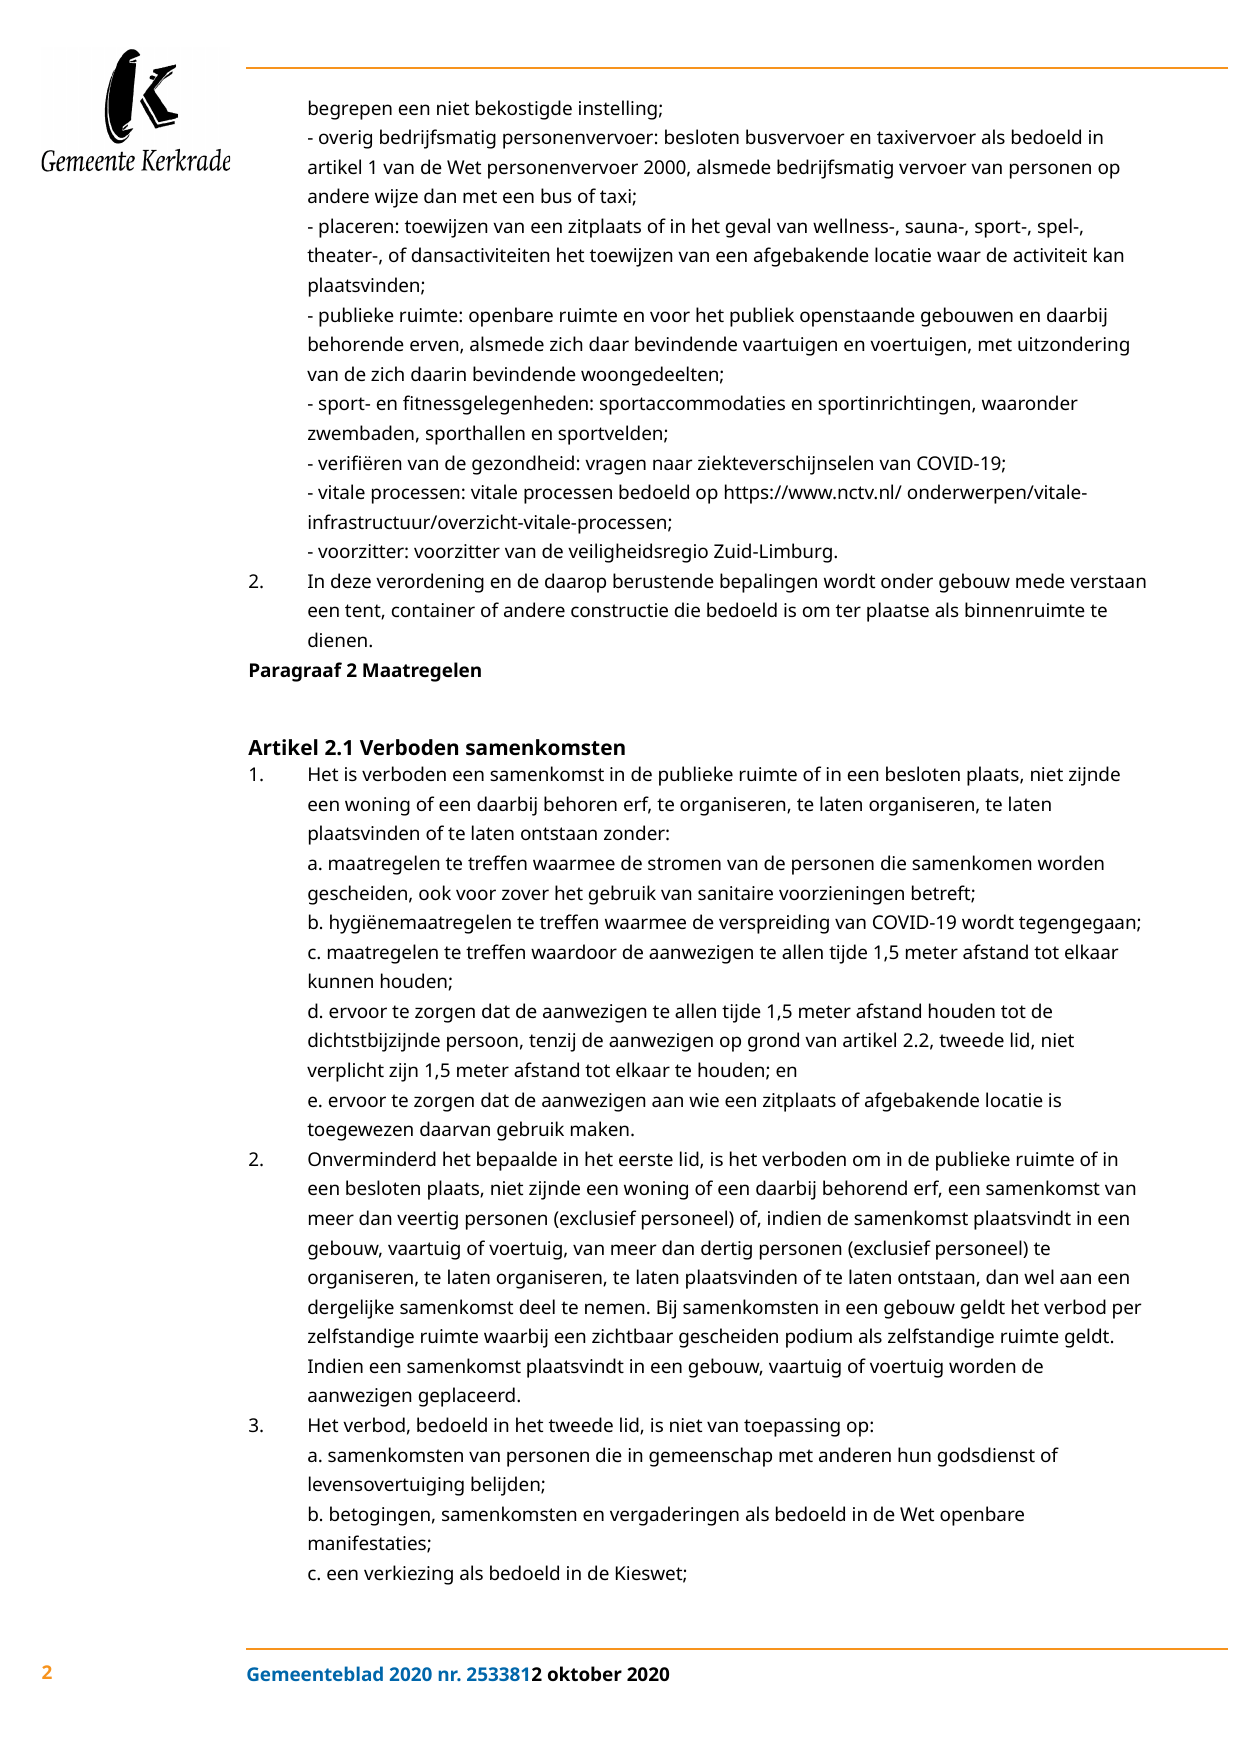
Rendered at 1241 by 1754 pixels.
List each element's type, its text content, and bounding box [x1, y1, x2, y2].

list In deze verordening en de daarop berustende bepalingen wordt onder gebouw mede verstaan een tent, container of andere constructie die bedoeld is om ter plaatse als binnenruimte te dienen. [248, 568, 1152, 653]
list - vitale processen: vitale processen bedoeld op https://www.nctv.nl/ onderwerpen/vitale-infrastructuur/overzicht-vitale-processen; [248, 479, 1152, 535]
list Het is verboden een samenkomst in de publieke ruimte of in een besloten plaats, niet zijnde een woning of een daarbij behoren erf, te organiseren, te laten organiseren, te laten plaatsvinden of te laten ontstaan zonder: [248, 761, 1152, 846]
list c. maatregelen te treffen waardoor de aanwezigen te allen tijde 1,5 meter afstand tot elkaar kunnen houden; [248, 939, 1152, 994]
list begrepen een niet bekostigde instelling; [248, 95, 1152, 121]
list Het verbod, bedoeld in het tweede lid, is niet van toepassing op: [248, 1412, 1152, 1438]
picture [41, 47, 231, 172]
list - verifiëren van de gezondheid: vragen naar ziekteverschijnselen van COVID-19; [248, 450, 1152, 476]
text Paragraaf 2 Maatregelen [248, 657, 1152, 683]
list - voorzitter: voorzitter van de veiligheidsregio Zuid-Limburg. [248, 538, 1152, 564]
list d. ervoor te zorgen dat de aanwezigen te allen tijde 1,5 meter afstand houden tot de dichtstbijzijnde persoon, tenzij de aanwezigen op grond van artikel 2.2, tweede lid, niet verplicht zijn 1,5 meter afstand tot elkaar te houden; en [248, 998, 1152, 1083]
list Onverminderd het bepaalde in het eerste lid, is het verboden om in de publieke ruimte of in een besloten plaats, niet zijnde een woning of een daarbij behorend erf, een samenkomst van meer dan veertig personen (exclusief personeel) of, indien de samenkomst plaatsvindt in een gebouw, vaartuig of voertuig, van meer dan dertig personen (exclusief personeel) te organiseren, te laten organiseren, te laten plaatsvinden of te laten ontstaan, dan wel aan een dergelijke samenkomst deel te nemen. Bij samenkomsten in een gebouw geldt het verbod per zelfstandige ruimte waarbij een zichtbaar gescheiden podium als zelfstandige ruimte geldt. Indien een samenkomst plaatsvindt in een gebouw, vaartuig of voertuig worden de aanwezigen geplaceerd. [248, 1146, 1152, 1408]
list - sport- en fitnessgelegenheden: sportaccommodaties en sportinrichtingen, waaronder zwembaden, sporthallen en sportvelden; [248, 391, 1152, 446]
list b. betogingen, samenkomsten en vergaderingen als bedoeld in de Wet openbare manifestaties; [248, 1501, 1152, 1556]
text Artikel 2.1 Verboden samenkomsten [248, 733, 1152, 761]
list - publieke ruimte: openbare ruimte en voor het publiek openstaande gebouwen en daarbij behorende erven, alsmede zich daar bevindende vaartuigen en voertuigen, met uitzondering van de zich daarin bevindende woongedeelten; [248, 302, 1152, 387]
list a. maatregelen te treffen waarmee de stromen van de personen die samenkomen worden gescheiden, ook voor zover het gebruik van sanitaire voorzieningen betreft; [248, 850, 1152, 906]
list e. ervoor te zorgen dat de aanwezigen aan wie een zitplaats of afgebakende locatie is toegewezen daarvan gebruik maken. [248, 1087, 1152, 1142]
list a. samenkomsten van personen die in gemeenschap met anderen hun godsdienst of levensovertuiging belijden; [248, 1442, 1152, 1497]
list c. een verkiezing als bedoeld in de Kieswet; [248, 1560, 1152, 1586]
list - placeren: toewijzen van een zitplaats of in het geval van wellness-, sauna-, sport-, spel-, theater-, of dansactiviteiten het toewijzen van een afgebakende locatie waar de activiteit kan plaatsvinden; [248, 213, 1152, 298]
list - overig bedrijfsmatig personenvervoer: besloten busvervoer en taxivervoer als bedoeld in artikel 1 van de Wet personenvervoer 2000, alsmede bedrijfsmatig vervoer van personen op andere wijze dan met een bus of taxi; [248, 124, 1152, 209]
list b. hygiënemaatregelen te treffen waarmee de verspreiding van COVID-19 wordt tegengegaan; [248, 909, 1152, 935]
